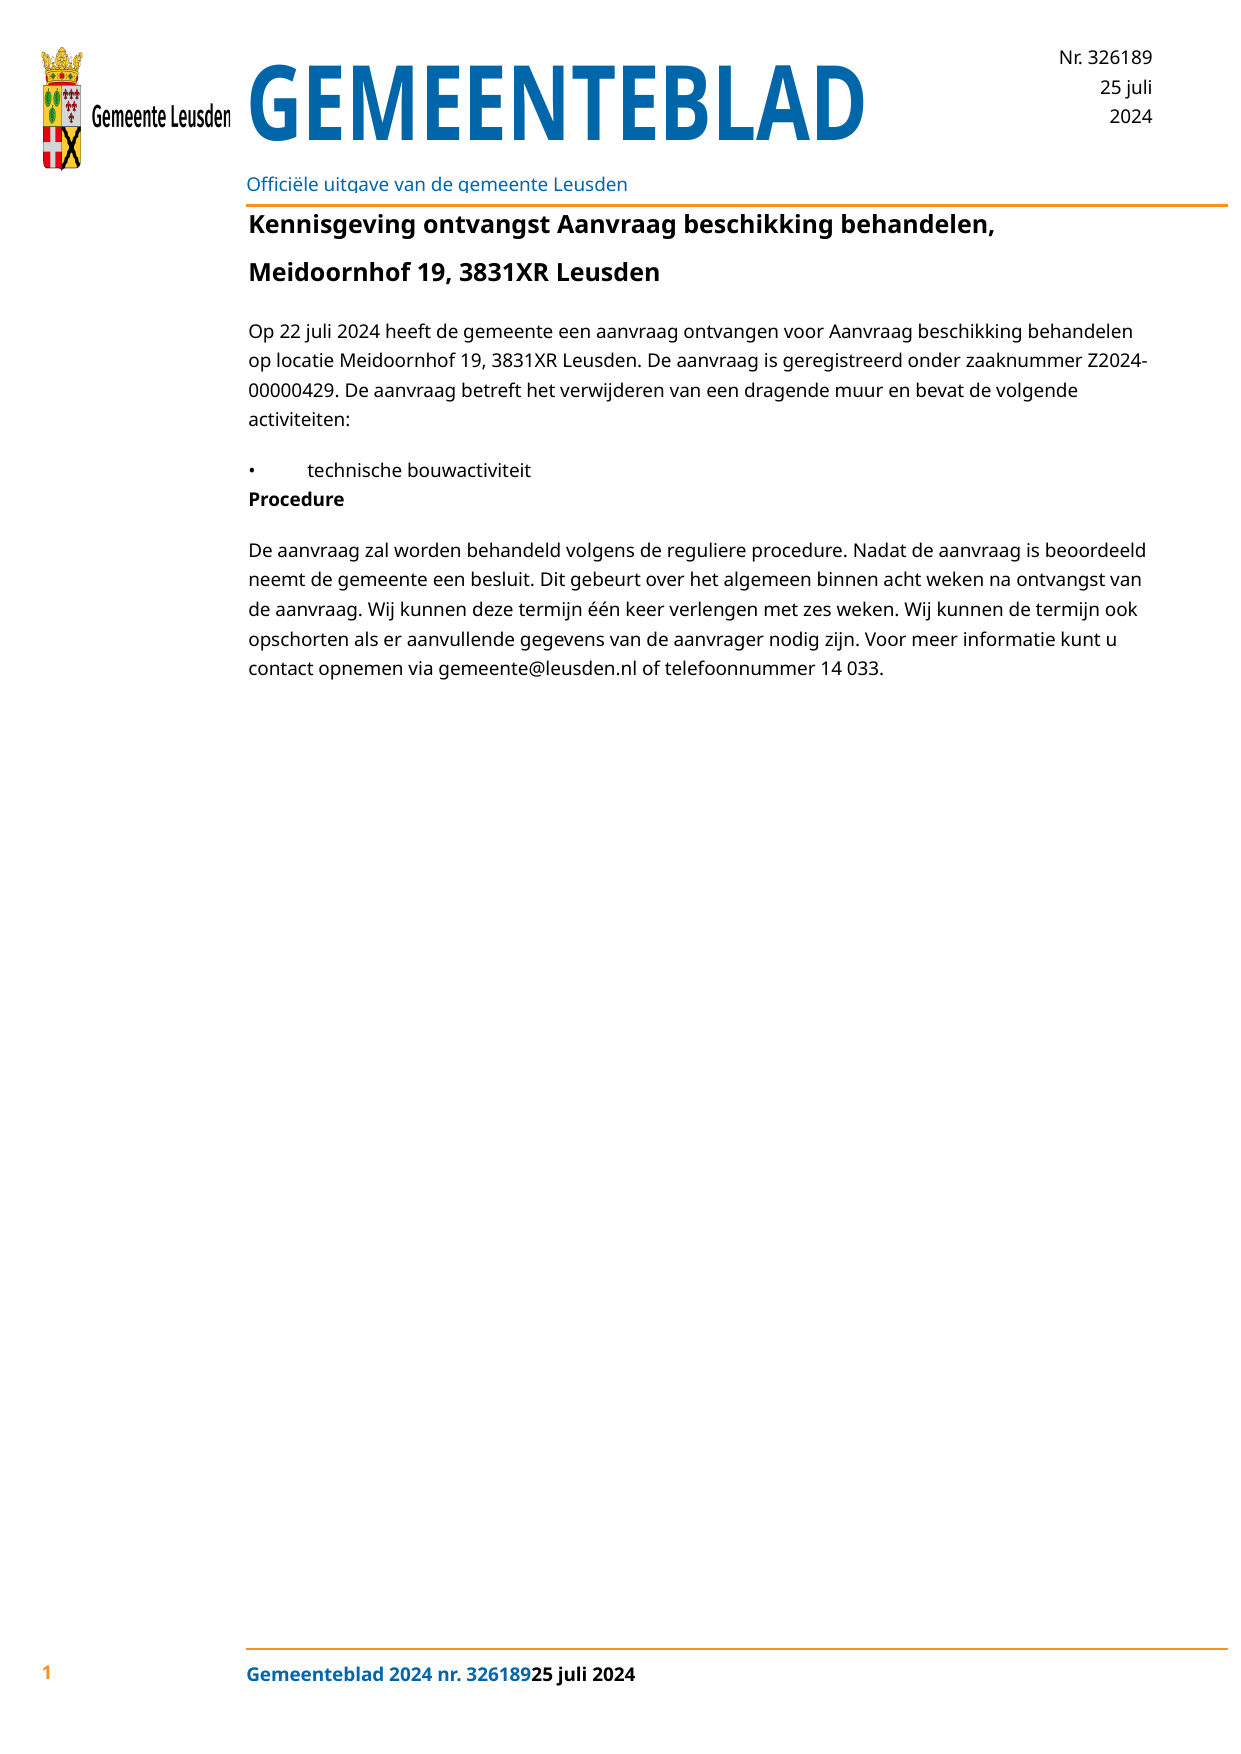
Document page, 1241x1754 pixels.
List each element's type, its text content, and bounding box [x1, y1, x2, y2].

picture [41, 47, 231, 172]
text Op 22 juli 2024 heeft de gemeente een aanvraag ontvangen voor Aanvraag beschikking behandelen op locatie Meidoornhof 19, 3831XR Leusden. De aanvraag is geregistreerd onder zaaknummer Z2024-00000429. De aanvraag betreft het verwijderen van een dragende muur en bevat de volgende activiteiten: [248, 318, 1152, 432]
text De aanvraag zal worden behandeld volgens de reguliere procedure. Nadat de aanvraag is beoordeeld neemt de gemeente een besluit. Dit gebeurt over het algemeen binnen acht weken na ontvangst van de aanvraag. Wij kunnen deze termijn één keer verlengen met zes weken. Wij kunnen de termijn ook opschorten als er aanvullende gegevens van de aanvrager nodig zijn. Voor meer informatie kunt u contact opnemen via gemeente@leusden.nl of telefoonnummer 14 033. [248, 537, 1152, 681]
text Kennisgeving ontvangst Aanvraag beschikking behandelen, Meidoornhof 19, 3831XR Leusden [248, 207, 1152, 288]
text Procedure [248, 487, 1152, 512]
list technische bouwactiviteit [248, 457, 1152, 483]
